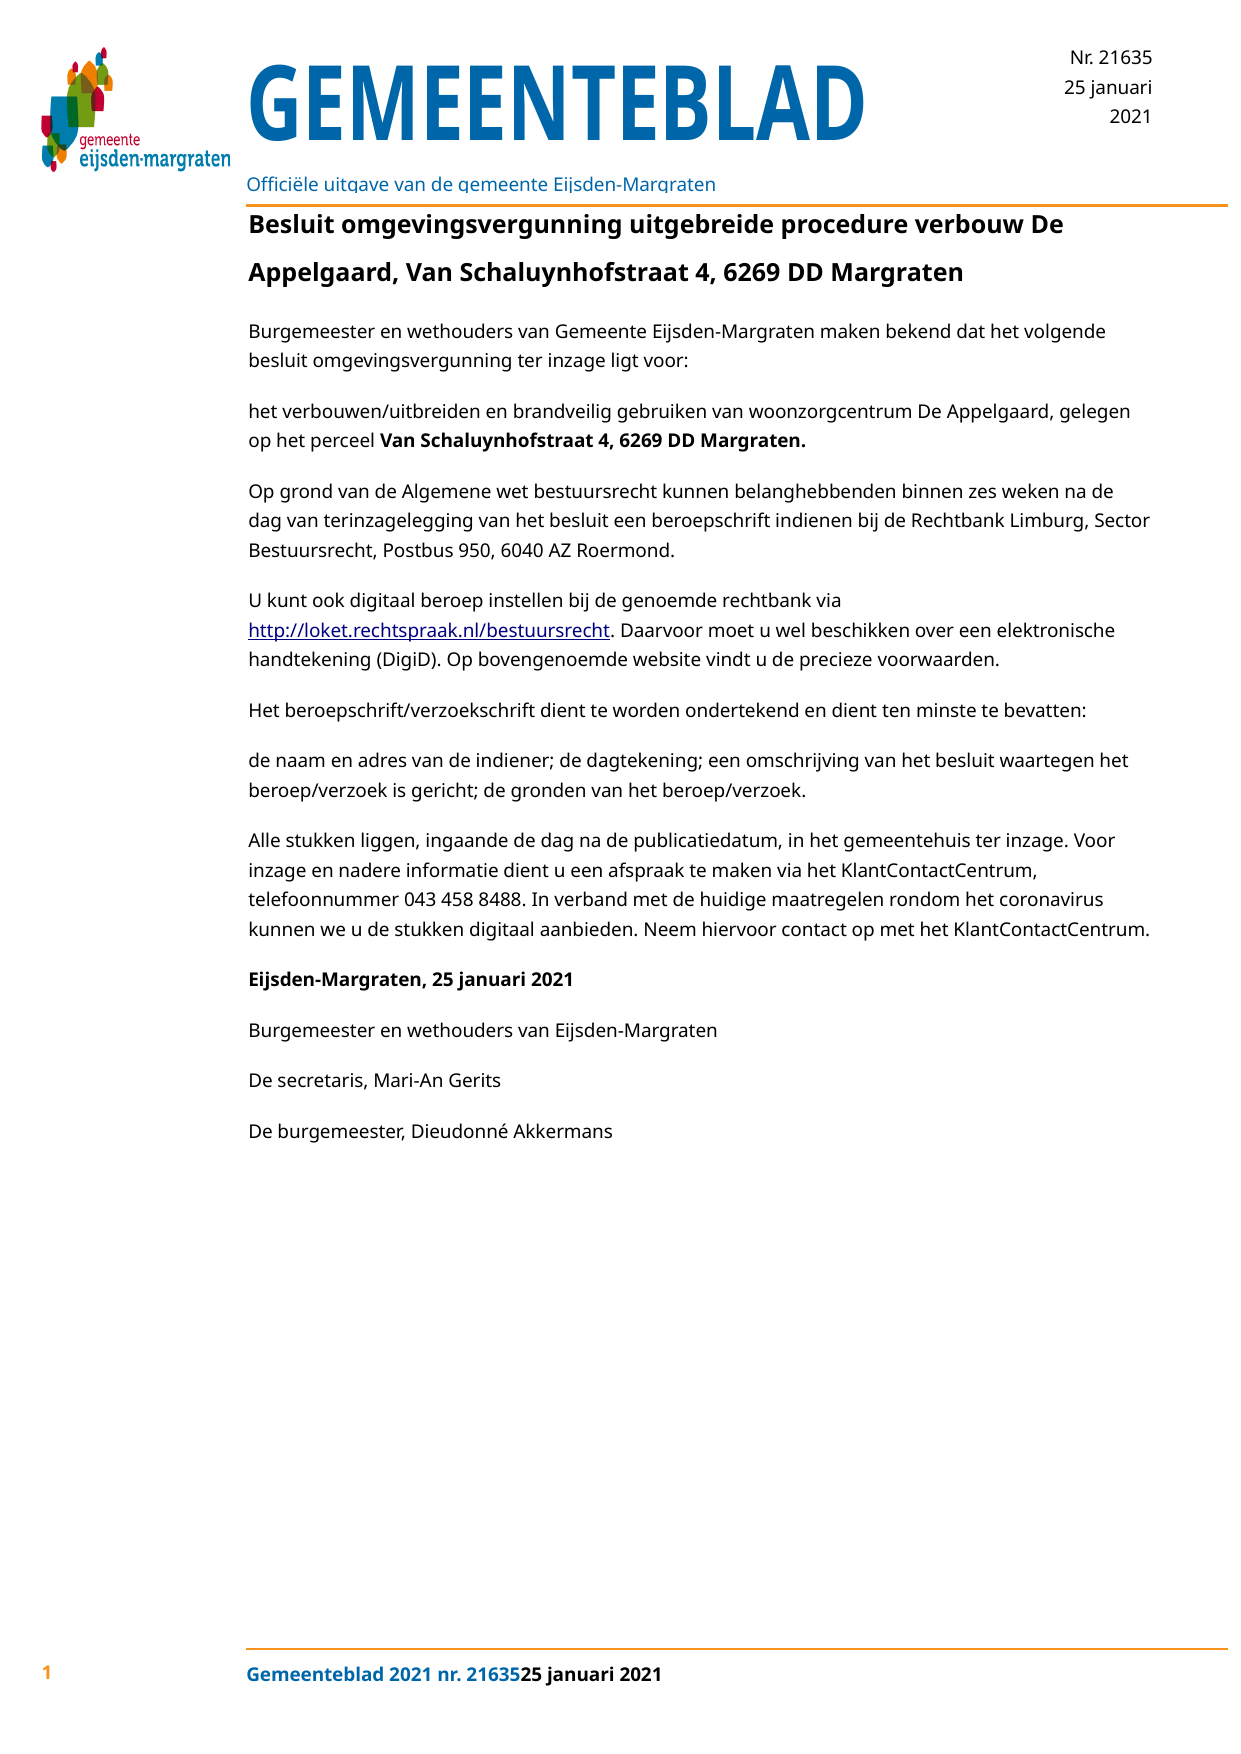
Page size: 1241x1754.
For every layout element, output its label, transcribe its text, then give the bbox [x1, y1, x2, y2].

text de naam en adres van de indiener; de dagtekening; een omschrijving van het besluit waartegen het beroep/verzoek is gericht; de gronden van het beroep/verzoek. [248, 747, 1152, 803]
text Het beroepschrift/verzoekschrift dient te worden ondertekend en dient ten minste te bevatten: [248, 697, 1152, 723]
picture [41, 47, 231, 172]
text De secretaris, Mari-An Gerits [248, 1067, 1152, 1093]
text U kunt ook digitaal beroep instellen bij de genoemde rechtbank via http://loket.rechtspraak.nl/bestuursrecht. Daarvoor moet u wel beschikken over een elektronische handtekening (DigiD). Op bovengenoemde website vindt u de precieze voorwaarden. [248, 587, 1152, 672]
text Alle stukken liggen, ingaande de dag na de publicatiedatum, in het gemeentehuis ter inzage. Voor inzage en nadere informatie dient u een afspraak te maken via het KlantContactCentrum, telefoonnummer 043 458 8488. In verband met de huidige maatregelen rondom het coronavirus kunnen we u de stukken digitaal aanbieden. Neem hiervoor contact op met het KlantContactCentrum. [248, 827, 1152, 942]
text De burgemeester, Dieudonné Akkermans [248, 1118, 1152, 1144]
text Besluit omgevingsvergunning uitgebreide procedure verbouw De Appelgaard, Van Schaluynhofstraat 4, 6269 DD Margraten [248, 207, 1152, 288]
text Burgemeester en wethouders van Gemeente Eijsden-Margraten maken bekend dat het volgende besluit omgevingsvergunning ter inzage ligt voor: [248, 318, 1152, 373]
text Burgemeester en wethouders van Eijsden-Margraten [248, 1017, 1152, 1043]
text het verbouwen/uitbreiden en brandveilig gebruiken van woonzorgcentrum De Appelgaard, gelegen op het perceel Van Schaluynhofstraat 4, 6269 DD Margraten. [248, 398, 1152, 453]
text Eijsden-Margraten, 25 januari 2021 [248, 967, 1152, 992]
text Op grond van de Algemene wet bestuursrecht kunnen belanghebbenden binnen zes weken na de dag van terinzagelegging van het besluit een beroepschrift indienen bij de Rechtbank Limburg, Sector Bestuursrecht, Postbus 950, 6040 AZ Roermond. [248, 478, 1152, 563]
